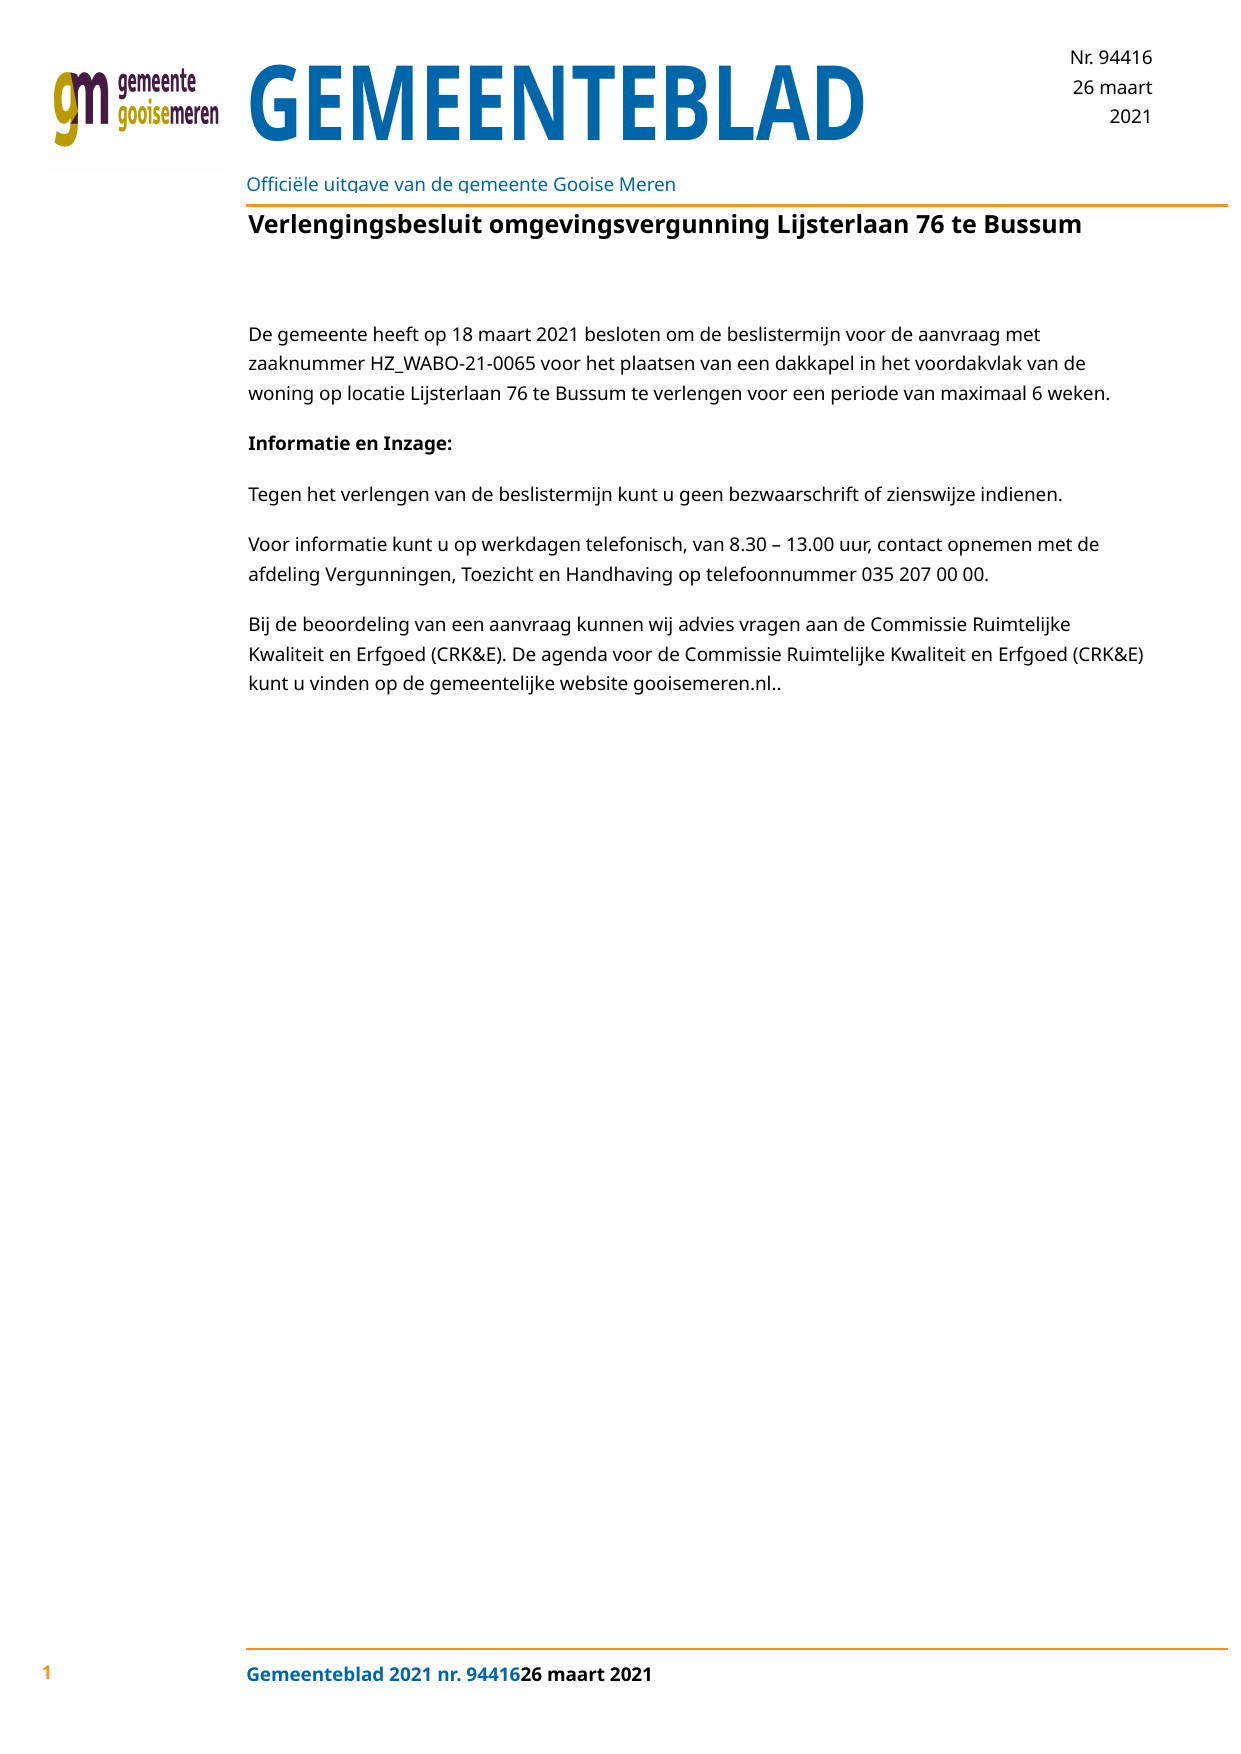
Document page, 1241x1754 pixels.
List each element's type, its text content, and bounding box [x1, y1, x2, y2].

text Tegen het verlengen van de beslistermijn kunt u geen bezwaarschrift of zienswijze indienen. [248, 481, 1152, 506]
text Verlengingsbesluit omgevingsvergunning Lijsterlaan 76 te Bussum [248, 207, 1152, 241]
text Informatie en Inzage: [248, 430, 1152, 456]
picture [41, 47, 231, 172]
text Voor informatie kunt u op werkdagen telefonisch, van 8.30 – 13.00 uur, contact opnemen met de afdeling Vergunningen, Toezicht en Handhaving op telefoonnummer 035 207 00 00. [248, 531, 1152, 586]
text Bij de beoordeling van een aanvraag kunnen wij advies vragen aan de Commissie Ruimtelijke Kwaliteit en Erfgoed (CRK&E). De agenda voor de Commissie Ruimtelijke Kwaliteit en Erfgoed (CRK&E) kunt u vinden op de gemeentelijke website gooisemeren.nl.. [248, 611, 1152, 696]
text De gemeente heeft op 18 maart 2021 besloten om de beslistermijn voor de aanvraag met zaaknummer HZ_WABO-21-0065 voor het plaatsen van een dakkapel in het voordakvlak van de woning op locatie Lijsterlaan 76 te Bussum te verlengen voor een periode van maximaal 6 weken. [248, 321, 1152, 406]
